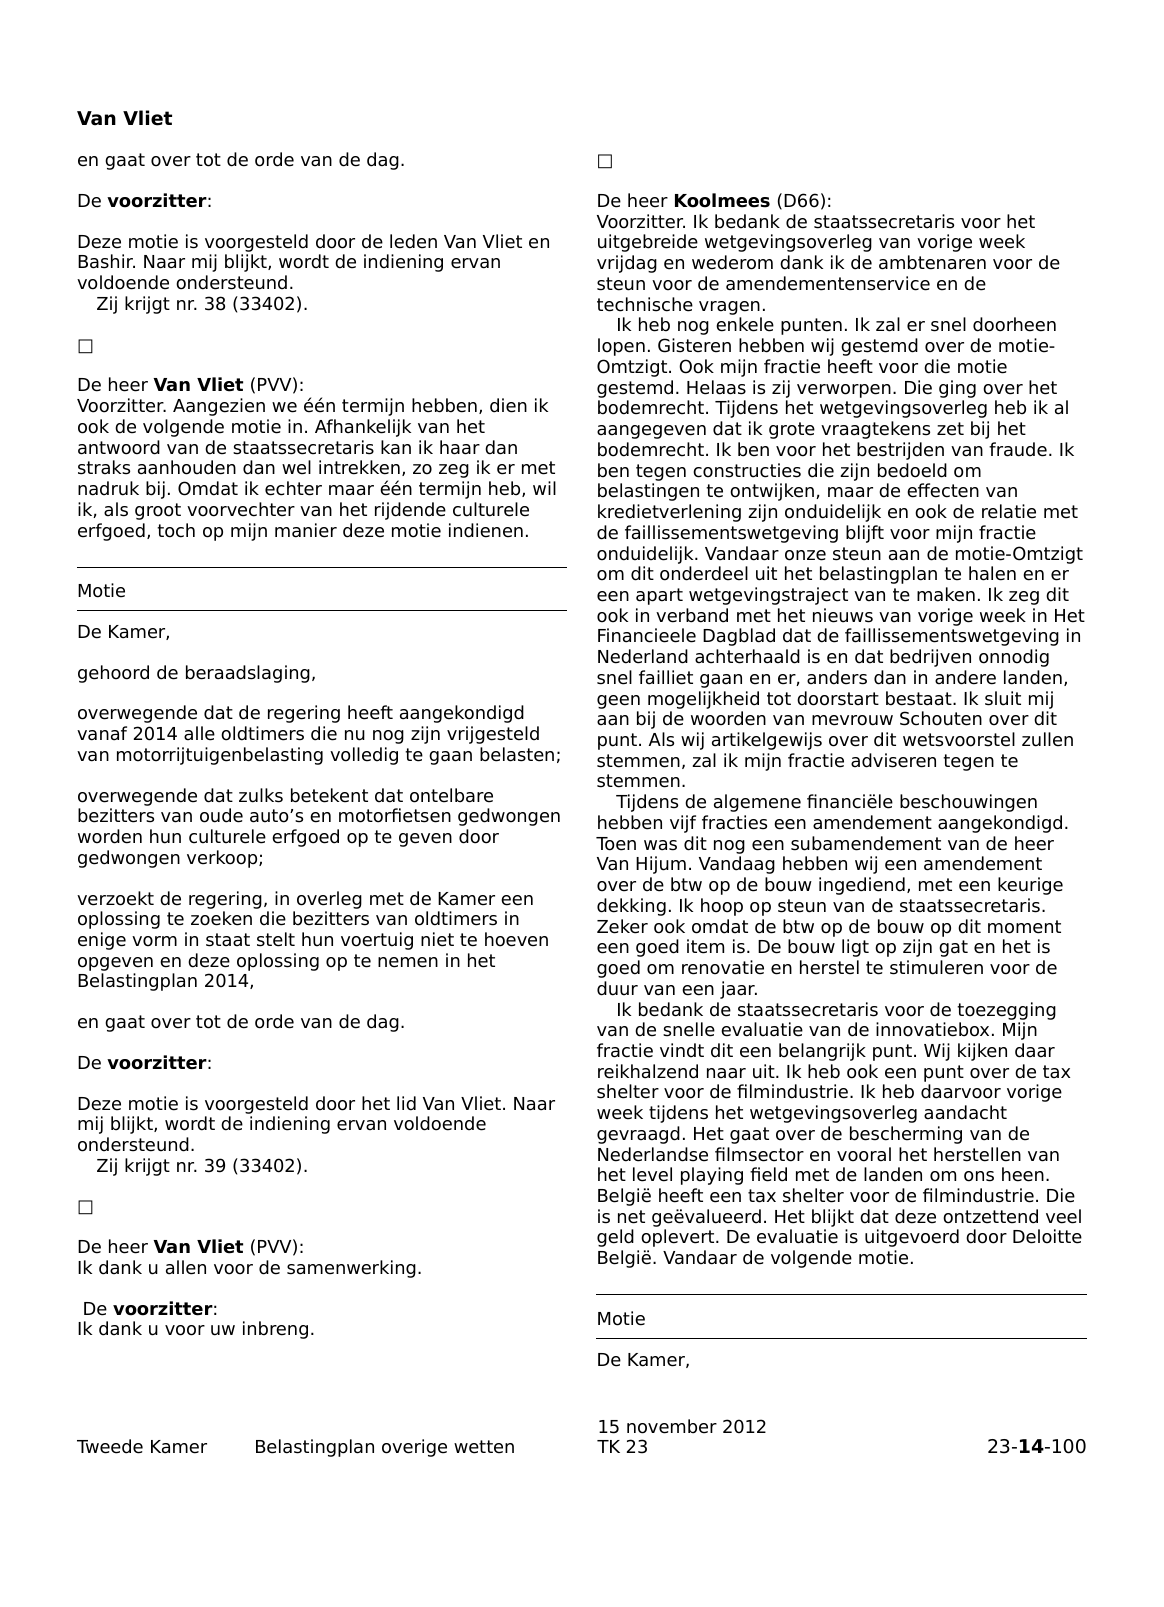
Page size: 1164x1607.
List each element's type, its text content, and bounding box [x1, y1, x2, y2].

text Voorzitter. Aangezien we één termijn hebben, dien ik ook de volgende motie in. Afhankelijk van het antwoord van de staatssecretaris kan ik haar dan straks aanhouden dan wel intrekken, zo zeg ik er met nadruk bij. Omdat ik echter maar één termijn heb, wil ik, als groot voorvechter van het rijdende culturele erfgoed, toch op mijn manier deze motie indienen. [77, 396, 567, 541]
text De heer Van Vliet (PVV): [77, 1237, 567, 1258]
text De Kamer, [596, 1349, 1087, 1370]
text verzoekt de regering, in overleg met de Kamer een oplossing te zoeken die bezitters van oldtimers in enige vorm in staat stelt hun voertuig niet te hoeven opgeven en deze oplossing op te nemen in het Belastingplan 2014, [77, 888, 567, 992]
text Zij krijgt nr. 38 (33402). [77, 294, 567, 314]
text en gaat over tot de orde van de dag. [77, 150, 567, 171]
text De Kamer, [77, 622, 567, 642]
text Deze motie is voorgesteld door de leden Van Vliet en Bashir. Naar mij blijkt, wordt de indiening ervan voldoende ondersteund. [77, 232, 567, 294]
text □ [77, 1196, 567, 1217]
text Deze motie is voorgesteld door het lid Van Vliet. Naar mij blijkt, wordt de indiening ervan voldoende ondersteund. [77, 1093, 567, 1156]
text □ [77, 334, 567, 355]
text overwegende dat zulks betekent dat ontelbare bezitters van oude auto’s en motorfietsen gedwongen worden hun culturele erfgoed op te geven door gedwongen verkoop; [77, 785, 567, 868]
text gehoord de beraadslaging, [77, 662, 567, 683]
text Motie [596, 1309, 1087, 1329]
text Motie [77, 581, 567, 602]
text De heer Koolmees (D66): [596, 191, 1087, 212]
text overwegende dat de regering heeft aangekondigd vanaf 2014 alle oldtimers die nu nog zijn vrijgesteld van motorrijtuigenbelasting volledig te gaan belasten; [77, 703, 567, 765]
text Ik heb nog enkele punten. Ik zal er snel doorheen lopen. Gisteren hebben wij gestemd over de motie-Omtzigt. Ook mijn fractie heeft voor die motie gestemd. Helaas is zij verworpen. Die ging over het bodemrecht. Tijdens het wetgevingsoverleg heb ik al aangegeven dat ik grote vraagtekens zet bij het bodemrecht. Ik ben voor het bestrijden van fraude. Ik ben tegen constructies die zijn bedoeld om belastingen te ontwijken, maar de effecten van kredietverlening zijn onduidelijk en ook de relatie met de faillissementswetgeving blijft voor mijn fractie onduidelijk. Vandaar onze steun aan de motie-Omtzigt om dit onderdeel uit het belastingplan te halen en er een apart wetgevingstraject van te maken. Ik zeg dit ook in verband met het nieuws van vorige week in Het Financieele Dagblad dat de faillissementswetgeving in Nederland achterhaald is en dat bedrijven onnodig snel failliet gaan en er, anders dan in andere landen, geen mogelijkheid tot doorstart bestaat. Ik sluit mij aan bij de woorden van mevrouw Schouten over dit punt. Als wij artikelgewijs over dit wetsvoorstel zullen stemmen, zal ik mijn fractie adviseren tegen te stemmen. [596, 315, 1087, 792]
text De voorzitter: [77, 1298, 567, 1319]
text en gaat over tot de orde van de dag. [77, 1012, 567, 1033]
text Ik dank u allen voor de samenwerking. [77, 1258, 567, 1278]
text Zij krijgt nr. 39 (33402). [77, 1156, 567, 1176]
text Ik dank u voor uw inbreng. [77, 1319, 567, 1340]
text Ik bedank de staatssecretaris voor de toezegging van de snelle evaluatie van de innovatiebox. Mijn fractie vindt dit een belangrijk punt. Wij kijken daar reikhalzend naar uit. Ik heb ook een punt over de tax shelter voor de filmindustrie. Ik heb daarvoor vorige week tijdens het wetgevingsoverleg aandacht gevraagd. Het gaat over de bescherming van de Nederlandse filmsector en vooral het herstellen van het level playing field met de landen om ons heen. België heeft een tax shelter voor de filmindustrie. Die is net geëvalueerd. Het blijkt dat deze ontzettend veel geld oplevert. De evaluatie is uitgevoerd door Deloitte België. Vandaar de volgende motie. [596, 999, 1087, 1269]
text De voorzitter: [77, 191, 567, 212]
text □ [596, 150, 1087, 171]
text Tijdens de algemene financiële beschouwingen hebben vijf fracties een amendement aangekondigd. Toen was dit nog een subamendement van de heer Van Hijum. Vandaag hebben wij een amendement over de btw op de bouw ingediend, met een keurige dekking. Ik hoop op steun van de staatssecretaris. Zeker ook omdat de btw op de bouw op dit moment een goed item is. De bouw ligt op zijn gat en het is goed om renovatie en herstel te stimuleren voor de duur van een jaar. [596, 792, 1087, 999]
text Voorzitter. Ik bedank de staatssecretaris voor het uitgebreide wetgevingsoverleg van vorige week vrijdag en wederom dank ik de ambtenaren voor de steun voor de amendementenservice en de technische vragen. [596, 212, 1087, 315]
text De heer Van Vliet (PVV): [77, 375, 567, 396]
text De voorzitter: [77, 1053, 567, 1073]
